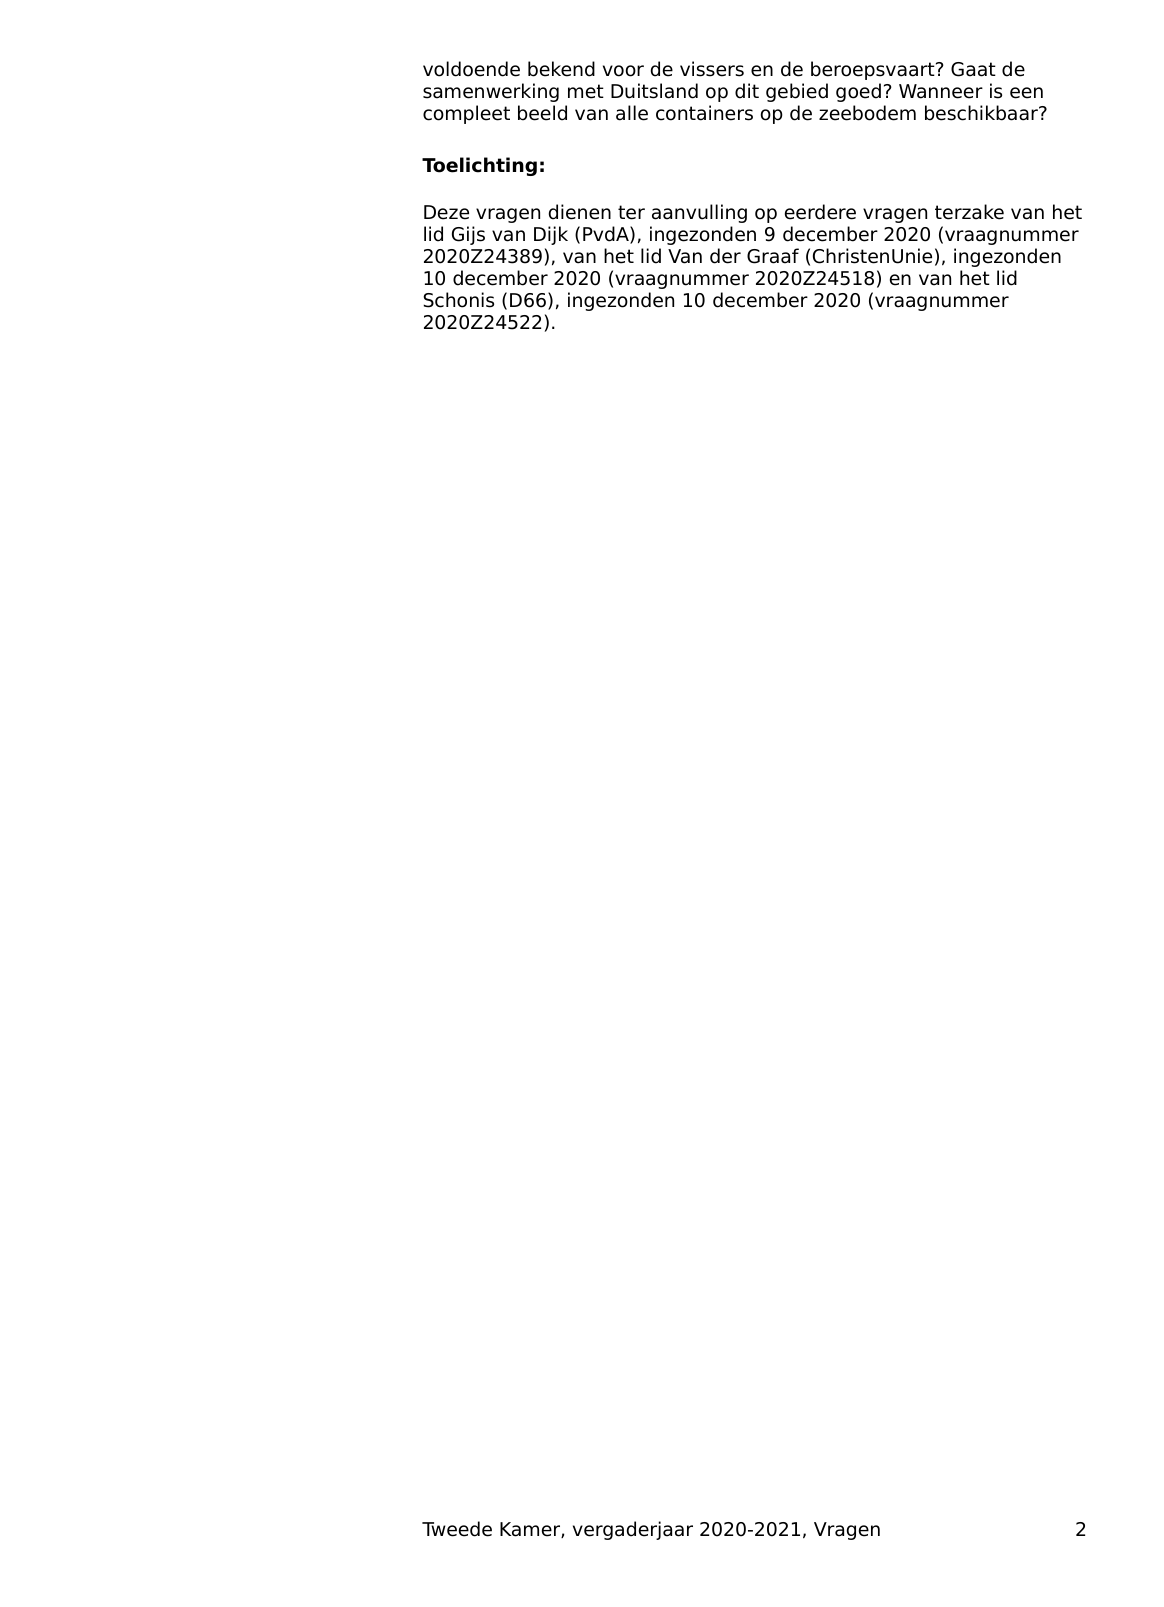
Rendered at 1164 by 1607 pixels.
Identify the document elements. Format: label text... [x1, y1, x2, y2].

subtitle Toelichting: [422, 155, 1087, 177]
text voldoende bekend voor de vissers en de beroepsvaart? Gaat de samenwerking met Duitsland op dit gebied goed? Wanneer is een compleet beeld van alle containers op de zeebodem beschikbaar? [422, 59, 1087, 125]
text Deze vragen dienen ter aanvulling op eerdere vragen terzake van het lid Gijs van Dijk (PvdA), ingezonden 9 december 2020 (vraagnummer 2020Z24389), van het lid Van der Graaf (ChristenUnie), ingezonden 10 december 2020 (vraagnummer 2020Z24518) en van het lid Schonis (D66), ingezonden 10 december 2020 (vraagnummer 2020Z24522). [422, 202, 1087, 334]
